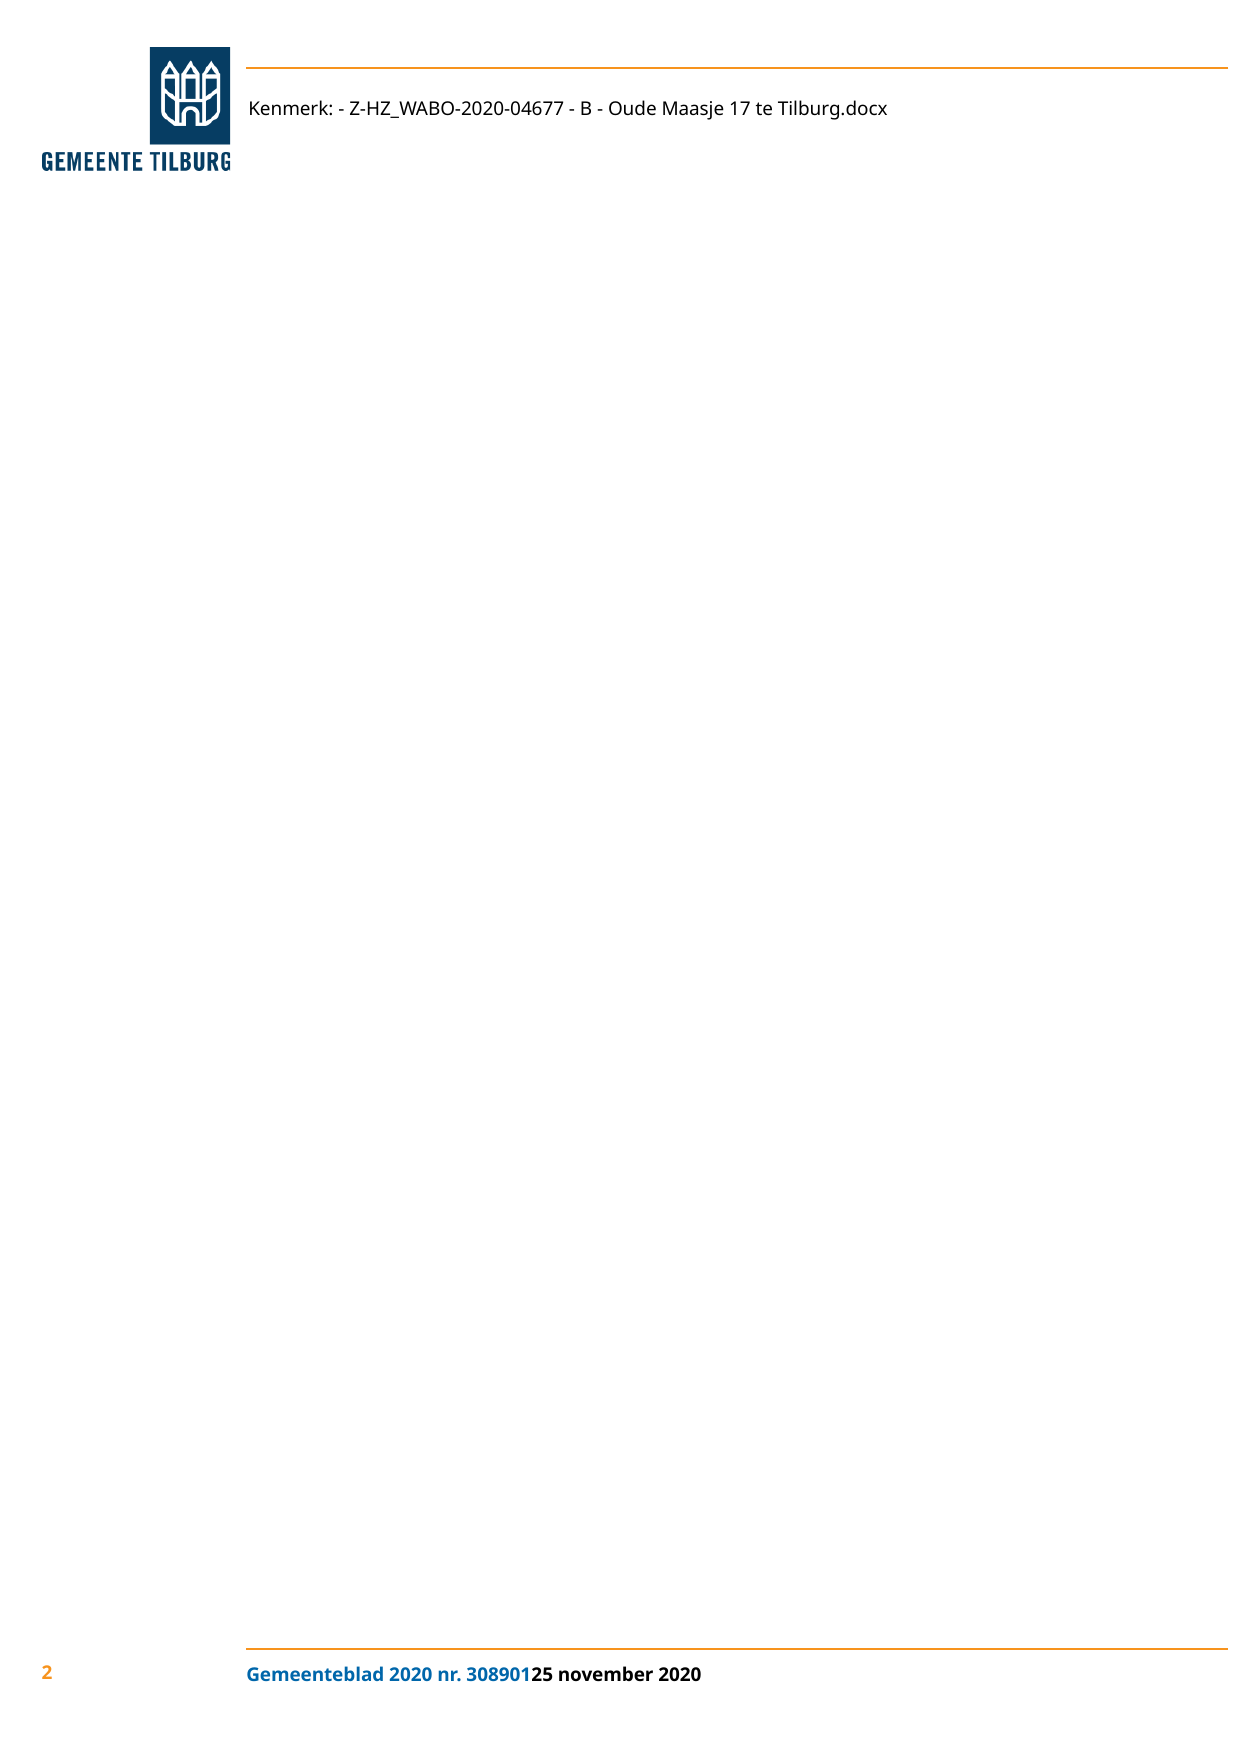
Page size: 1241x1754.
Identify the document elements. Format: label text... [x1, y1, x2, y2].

text Kenmerk: - Z-HZ_WABO-2020-04677 - B - Oude Maasje 17 te Tilburg.docx [248, 95, 1152, 121]
picture [41, 47, 231, 172]
